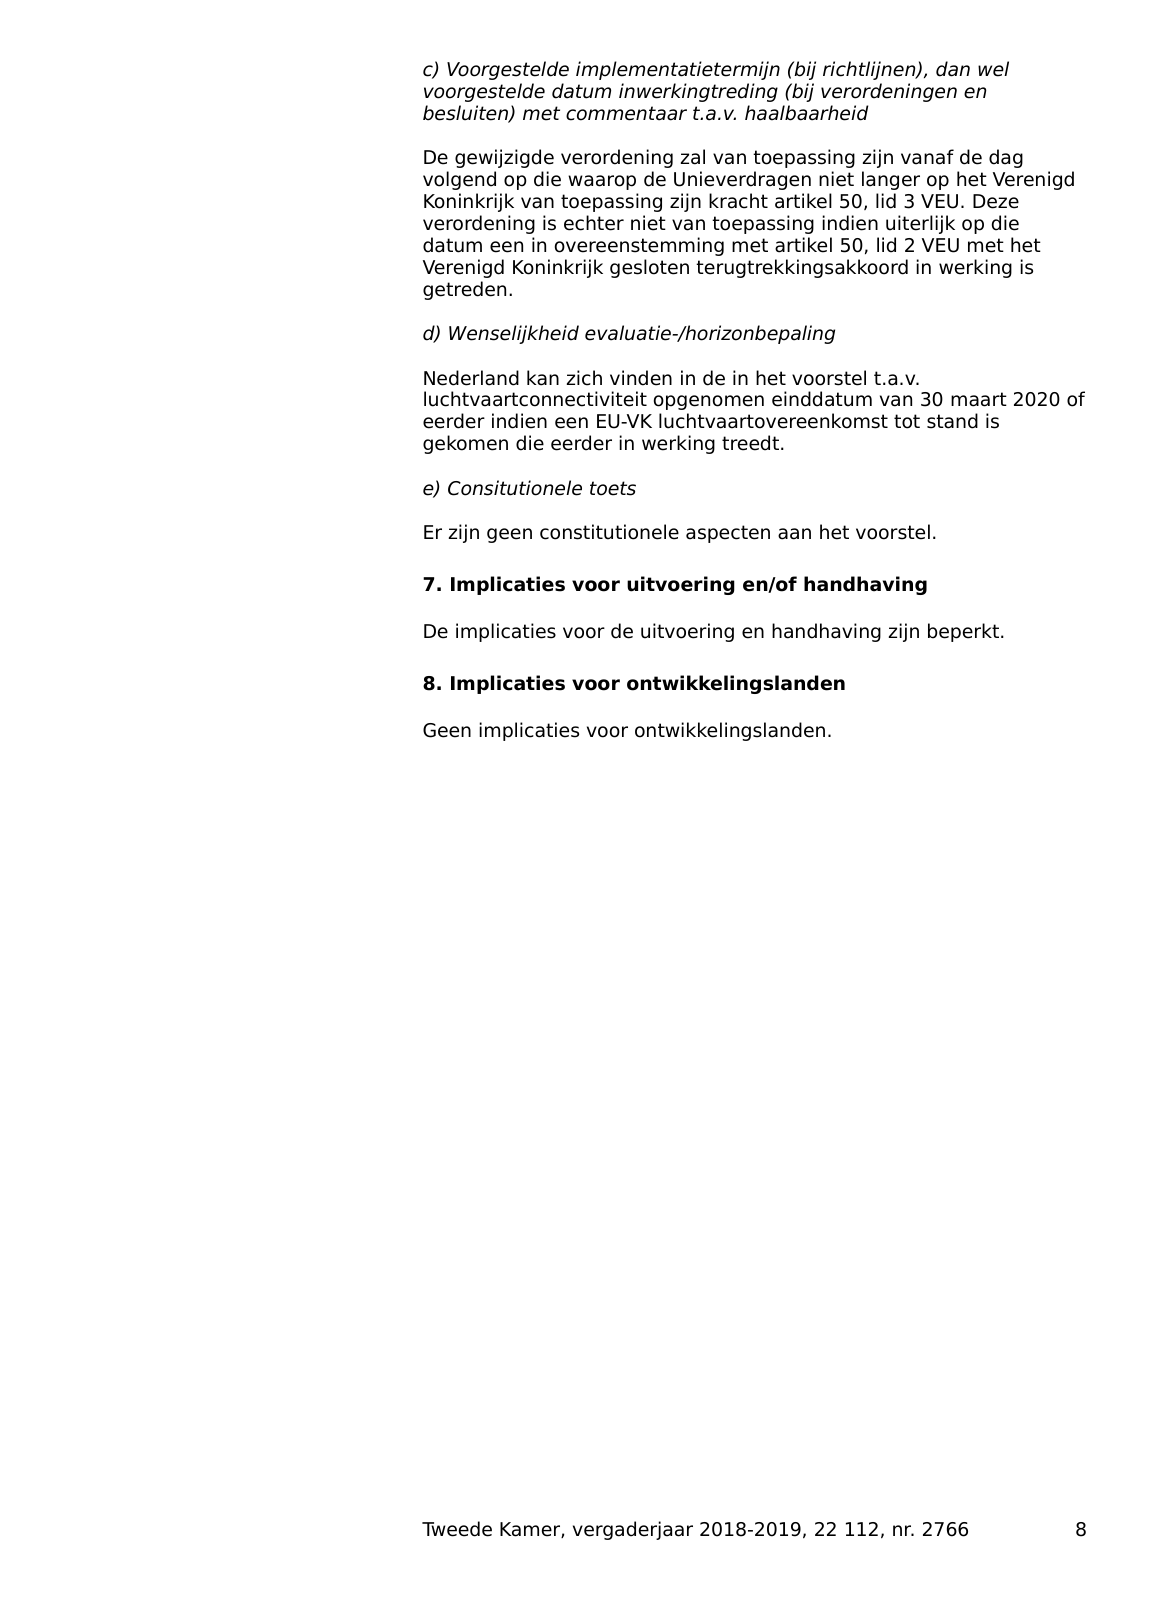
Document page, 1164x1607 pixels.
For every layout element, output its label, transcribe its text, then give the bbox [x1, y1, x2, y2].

text Geen implicaties voor ontwikkelingslanden. [422, 719, 1087, 742]
text De implicaties voor de uitvoering en handhaving zijn beperkt. [422, 621, 1087, 643]
subtitle d) Wenselijkheid evaluatie-/horizonbepaling [422, 323, 1087, 345]
subtitle 8. Implicaties voor ontwikkelingslanden [422, 673, 1087, 694]
subtitle 7. Implicaties voor uitvoering en/of handhaving [422, 574, 1087, 596]
text Nederland kan zich vinden in de in het voorstel t.a.v. luchtvaartconnectiviteit opgenomen einddatum van 30 maart 2020 of eerder indien een EU-VK luchtvaartovereenkomst tot stand is gekomen die eerder in werking treedt. [422, 367, 1087, 455]
subtitle c) Voorgestelde implementatietermijn (bij richtlijnen), dan wel voorgestelde datum inwerkingtreding (bij verordeningen en besluiten) met commentaar t.a.v. haalbaarheid [422, 59, 1087, 125]
text Er zijn geen constitutionele aspecten aan het voorstel. [422, 522, 1087, 544]
subtitle e) Consitutionele toets [422, 477, 1087, 499]
text De gewijzigde verordening zal van toepassing zijn vanaf de dag volgend op die waarop de Unieverdragen niet langer op het Verenigd Koninkrijk van toepassing zijn kracht artikel 50, lid 3 VEU. Deze verordening is echter niet van toepassing indien uiterlijk op die datum een in overeenstemming met artikel 50, lid 2 VEU met het Verenigd Koninkrijk gesloten terugtrekkingsakkoord in werking is getreden. [422, 147, 1087, 301]
